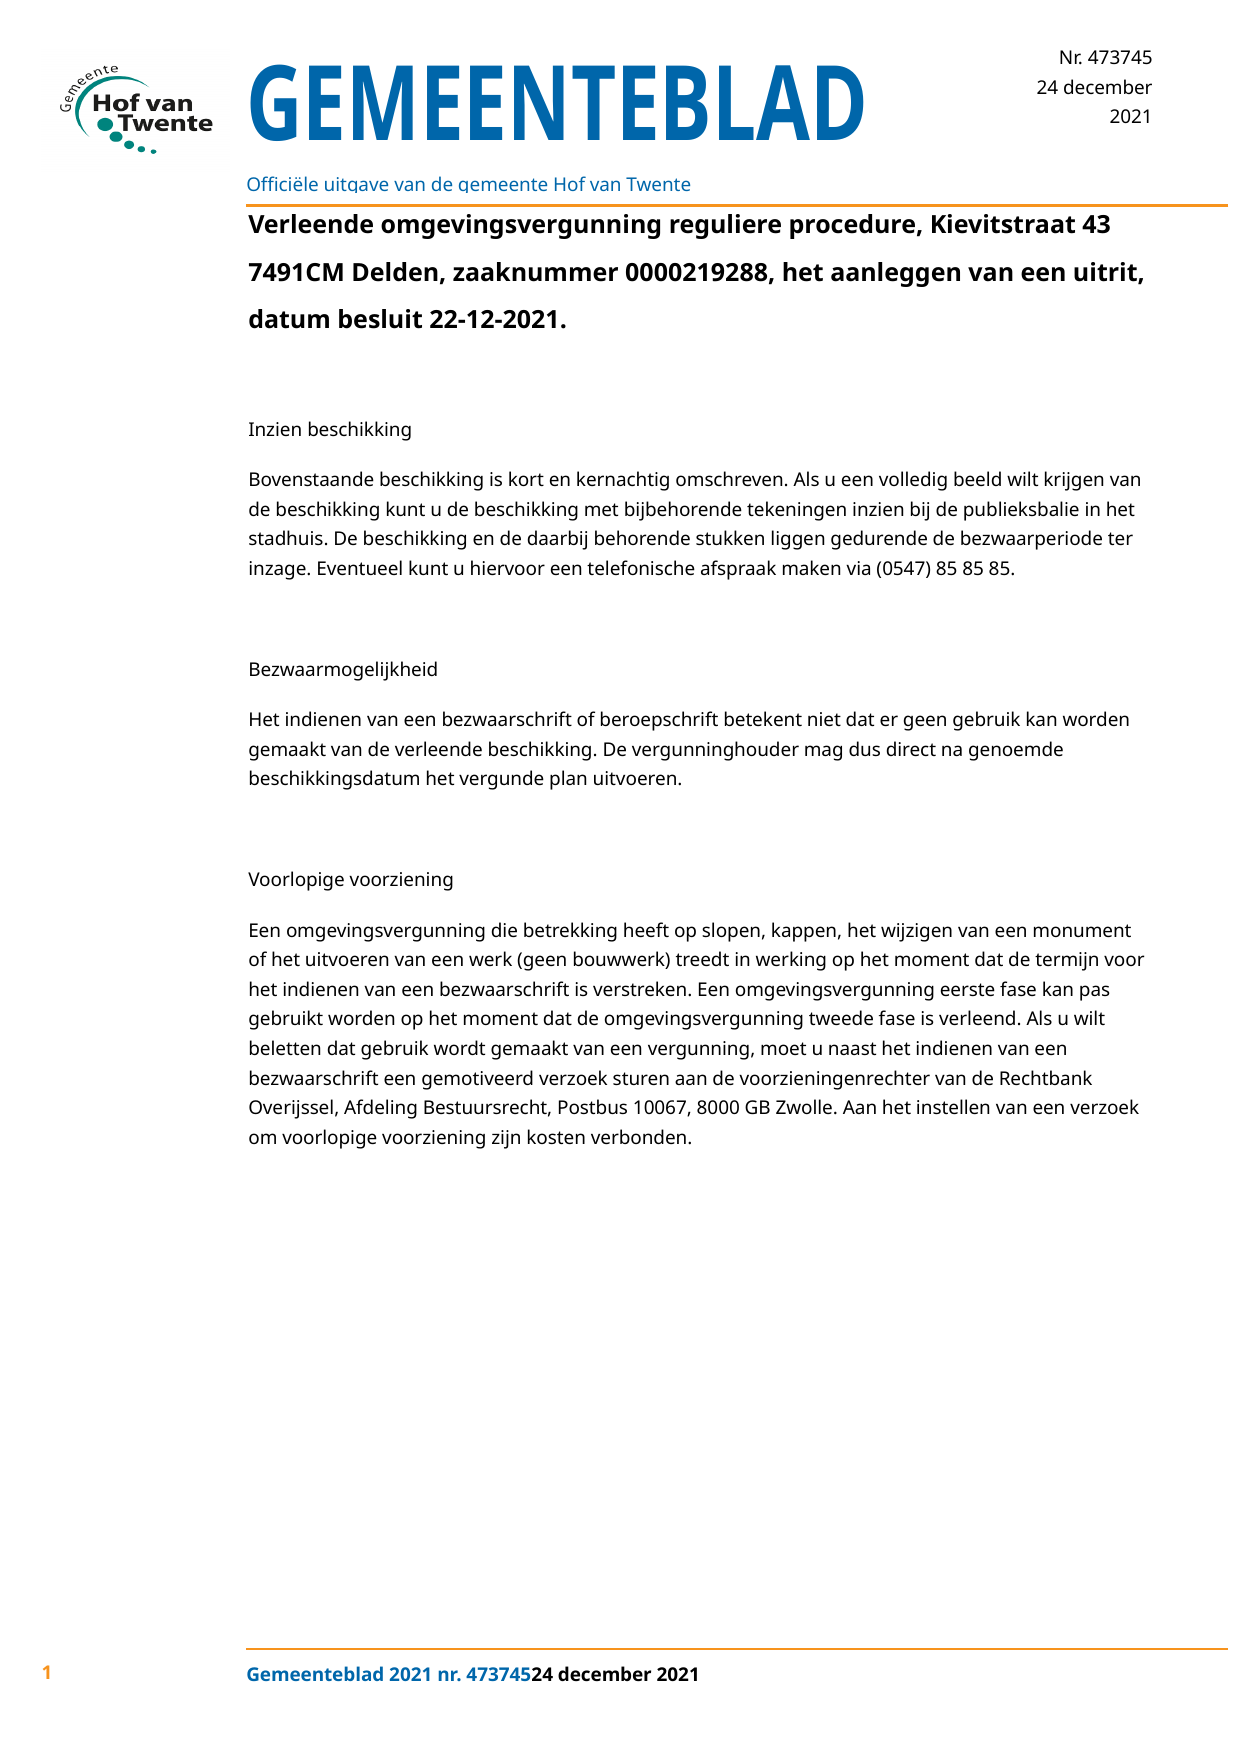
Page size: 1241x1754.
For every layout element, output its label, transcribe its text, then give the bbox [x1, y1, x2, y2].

picture [41, 47, 231, 172]
text Voorlopige voorziening [248, 866, 1152, 892]
text Verleende omgevingsvergunning reguliere procedure, Kievitstraat 43 7491CM Delden, zaaknummer 0000219288, het aanleggen van een uitrit, datum besluit 22-12-2021. [248, 207, 1152, 336]
text Het indienen van een bezwaarschrift of beroepschrift betekent niet dat er geen gebruik kan worden gemaakt van de verleende beschikking. De vergunninghouder mag dus direct na genoemde beschikkingsdatum het vergunde plan uitvoeren. [248, 706, 1152, 791]
text Inzien beschikking [248, 416, 1152, 442]
text Een omgevingsvergunning die betrekking heeft op slopen, kappen, het wijzigen van een monument of het uitvoeren van een werk (geen bouwwerk) treedt in werking op het moment dat de termijn voor het indienen van een bezwaarschrift is verstreken. Een omgevingsvergunning eerste fase kan pas gebruikt worden op het moment dat de omgevingsvergunning tweede fase is verleend. Als u wilt beletten dat gebruik wordt gemaakt van een vergunning, moet u naast het indienen van een bezwaarschrift een gemotiveerd verzoek sturen aan de voorzieningenrechter van de Rechtbank Overijssel, Afdeling Bestuursrecht, Postbus 10067, 8000 GB Zwolle. Aan het instellen van een verzoek om voorlopige voorziening zijn kosten verbonden. [248, 917, 1152, 1149]
text Bovenstaande beschikking is kort en kernachtig omschreven. Als u een volledig beeld wilt krijgen van de beschikking kunt u de beschikking met bijbehorende tekeningen inzien bij de publieksbalie in het stadhuis. De beschikking en de daarbij behorende stukken liggen gedurende de bezwaarperiode ter inzage. Eventueel kunt u hiervoor een telefonische afspraak maken via (0547) 85 85 85. [248, 466, 1152, 581]
text Bezwaarmogelijkheid [248, 656, 1152, 682]
